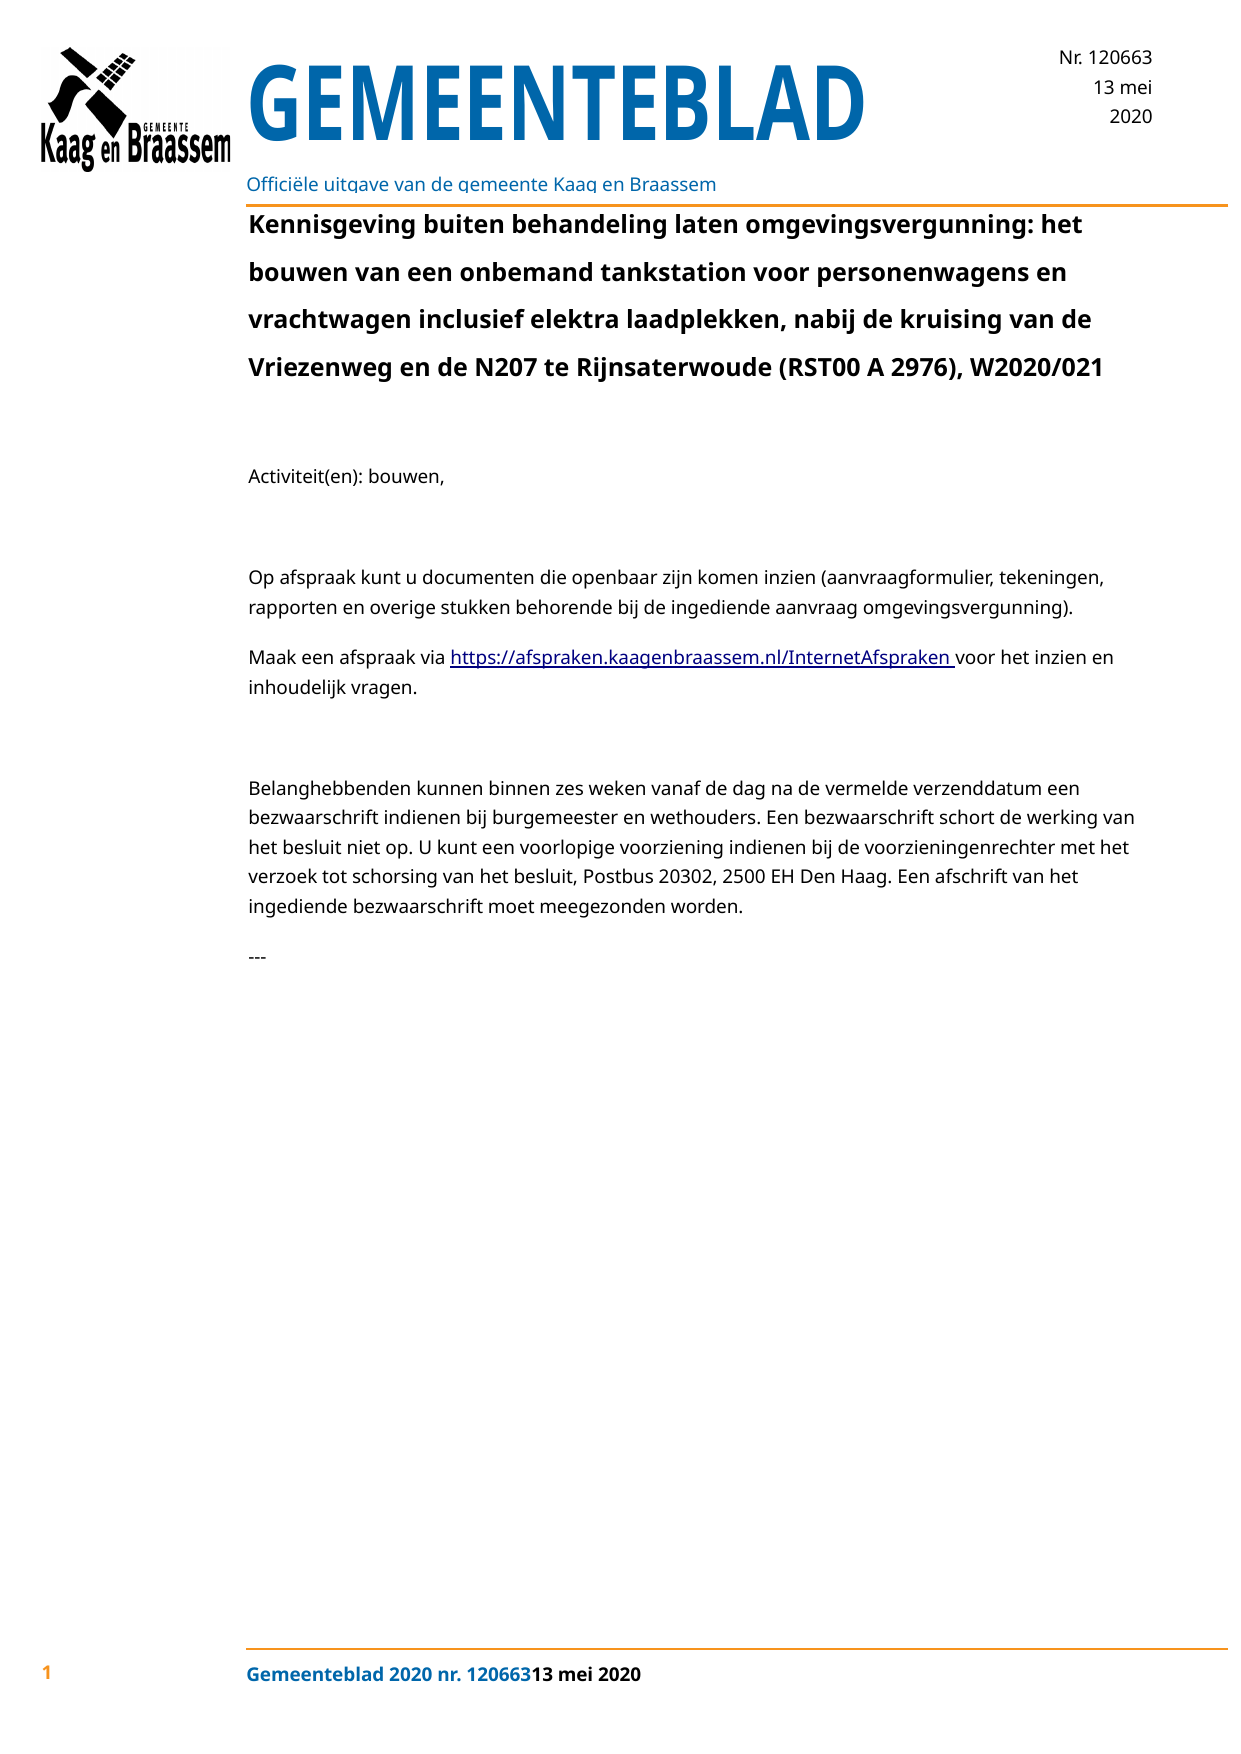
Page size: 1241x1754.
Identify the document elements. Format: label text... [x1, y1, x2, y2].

text Belanghebbenden kunnen binnen zes weken vanaf de dag na de vermelde verzenddatum een bezwaarschrift indienen bij burgemeester en wethouders. Een bezwaarschrift schort de werking van het besluit niet op. U kunt een voorlopige voorziening indienen bij de voorzieningenrechter met het verzoek tot schorsing van het besluit, Postbus 20302, 2500 EH Den Haag. Een afschrift van het ingediende bezwaarschrift moet meegezonden worden. [248, 775, 1152, 919]
text Kennisgeving buiten behandeling laten omgevingsvergunning: het bouwen van een onbemand tankstation voor personenwagens en vrachtwagen inclusief elektra laadplekken, nabij de kruising van de Vriezenweg en de N207 te Rijnsaterwoude (RST00 A 2976), W2020/021 [248, 207, 1152, 384]
text Op afspraak kunt u documenten die openbaar zijn komen inzien (aanvraagformulier, tekeningen, rapporten en overige stukken behorende bij de ingediende aanvraag omgevingsvergunning). [248, 564, 1152, 620]
text Activiteit(en): bouwen, [248, 463, 1152, 489]
text Maak een afspraak via https://afspraken.kaagenbraassem.nl/InternetAfspraken voor het inzien en inhoudelijk vragen. [248, 644, 1152, 700]
text --- [248, 943, 1152, 969]
picture [41, 47, 231, 172]
